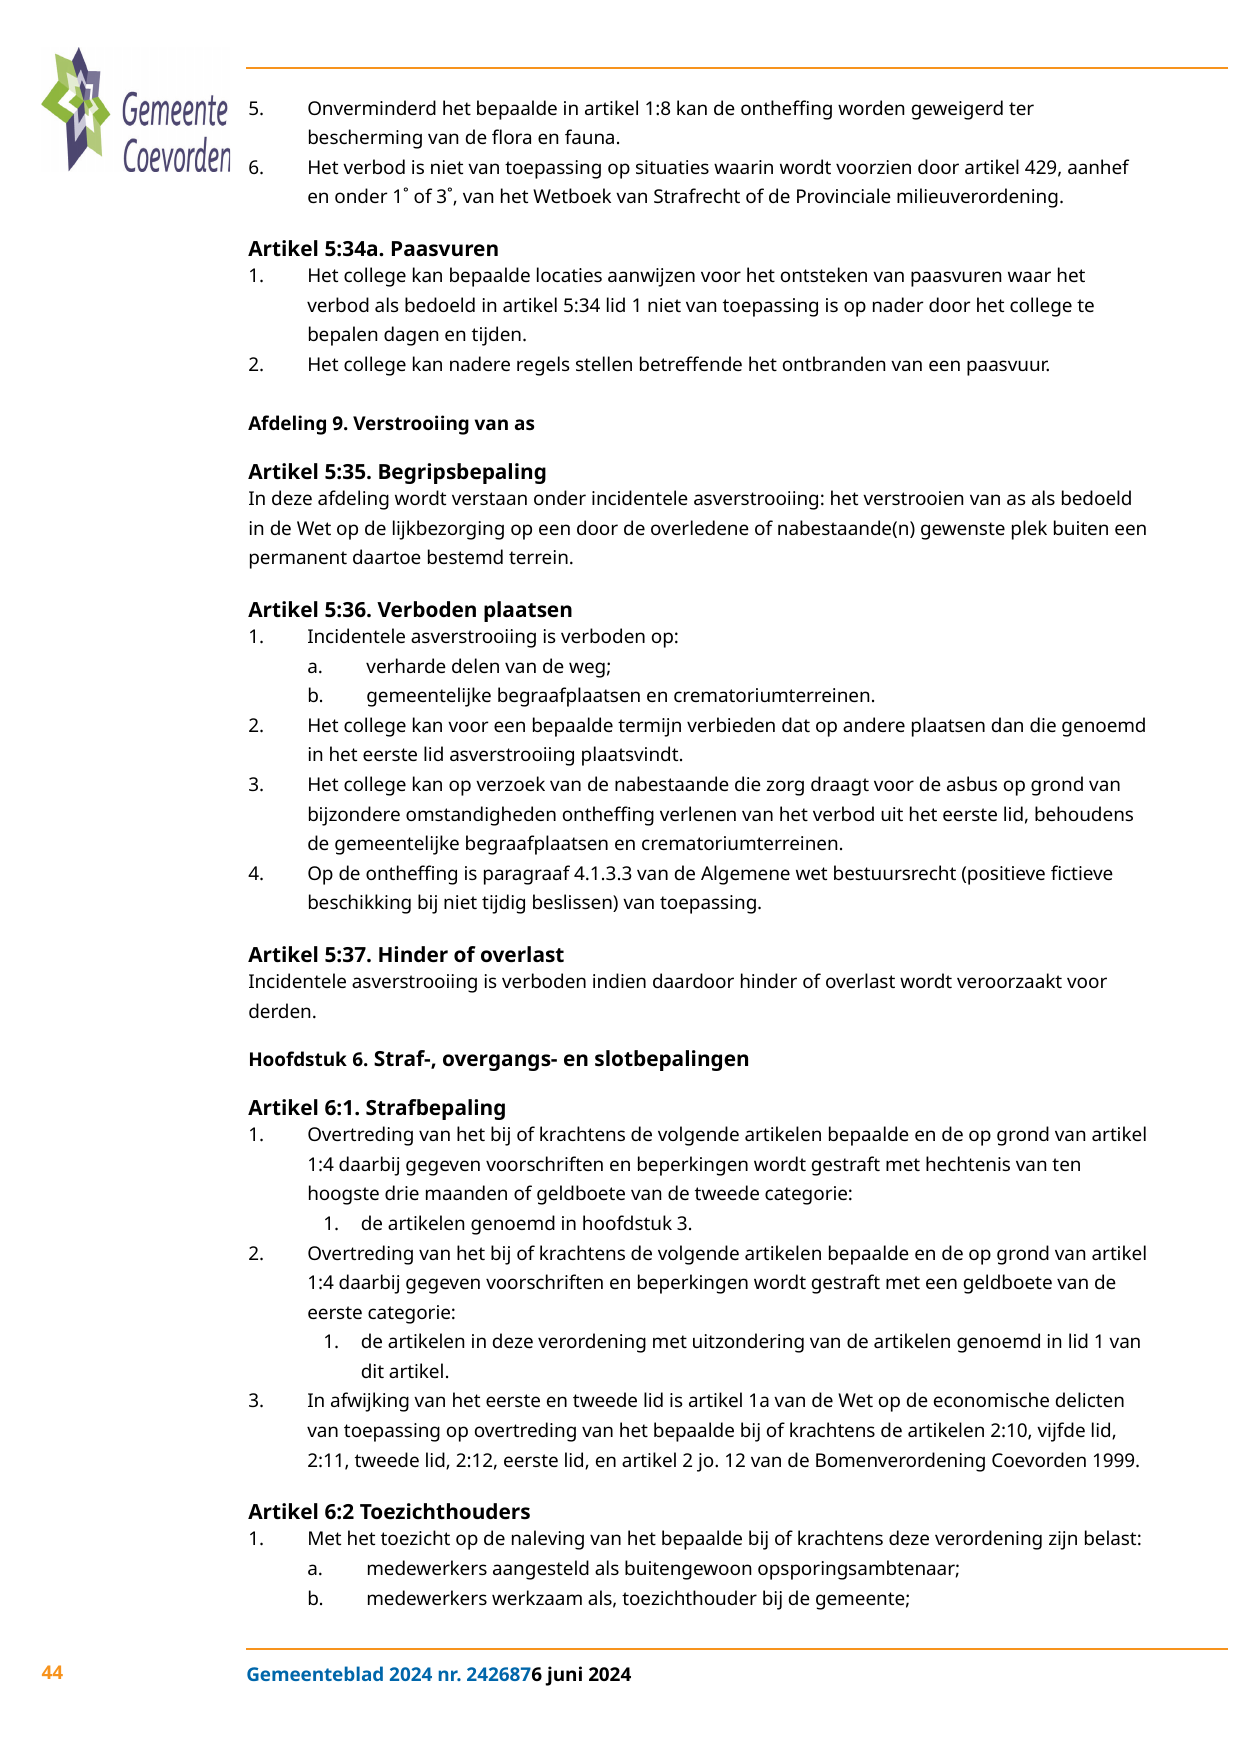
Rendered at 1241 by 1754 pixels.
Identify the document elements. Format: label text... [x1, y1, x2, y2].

text In deze afdeling wordt verstaan onder incidentele asverstrooiing: het verstrooien van as als bedoeld in de Wet op de lijkbezorging op een door de overledene of nabestaande(n) gewenste plek buiten een permanent daartoe bestemd terrein. [248, 485, 1152, 570]
list medewerkers werkzaam als, toezichthouder bij de gemeente; [307, 1585, 1152, 1611]
list Op de ontheffing is paragraaf 4.1.3.3 van de Algemene wet bestuursrecht (positieve fictieve beschikking bij niet tijdig beslissen) van toepassing. [248, 860, 1152, 915]
list de artikelen genoemd in hoofdstuk 3. [323, 1210, 1152, 1236]
text Artikel 5:35. Begripsbepaling [248, 457, 1152, 485]
text Incidentele asverstrooiing is verboden indien daardoor hinder of overlast wordt veroorzaakt voor derden. [248, 968, 1152, 1024]
list Overtreding van het bij of krachtens de volgende artikelen bepaalde en de op grond van artikel 1:4 daarbij gegeven voorschriften en beperkingen wordt gestraft met een geldboete van de eerste categorie: [248, 1240, 1152, 1324]
list medewerkers aangesteld als buitengewoon opsporingsambtenaar; [307, 1555, 1152, 1581]
list Incidentele asverstrooiing is verboden op: [248, 623, 1152, 649]
list Het college kan nadere regels stellen betreffende het ontbranden van een paasvuur. [248, 351, 1152, 377]
text Afdeling 9. Verstrooiing van as [248, 410, 1152, 436]
text Artikel 6:1. Strafbepaling [248, 1093, 1152, 1121]
list Het college kan bepaalde locaties aanwijzen voor het ontsteken van paasvuren waar het verbod als bedoeld in artikel 5:34 lid 1 niet van toepassing is op nader door het college te bepalen dagen en tijden. [248, 262, 1152, 347]
text Artikel 5:36. Verboden plaatsen [248, 595, 1152, 623]
list Het college kan op verzoek van de nabestaande die zorg draagt voor de asbus op grond van bijzondere omstandigheden ontheffing verlenen van het verbod uit het eerste lid, behoudens de gemeentelijke begraafplaatsen en crematoriumterreinen. [248, 771, 1152, 856]
list Het verbod is niet van toepassing op situaties waarin wordt voorzien door artikel 429, aanhef en onder 1˚ of 3˚, van het Wetboek van Strafrecht of de Provinciale milieuverordening. [248, 154, 1152, 209]
list de artikelen in deze verordening met uitzondering van de artikelen genoemd in lid 1 van dit artikel. [323, 1328, 1152, 1384]
text Hoofdstuk 6. Straf-, overgangs- en slotbepalingen [248, 1044, 1152, 1072]
text Artikel 5:37. Hinder of overlast [248, 940, 1152, 968]
text Artikel 5:34a. Paasvuren [248, 234, 1152, 262]
list Onverminderd het bepaalde in artikel 1:8 kan de ontheffing worden geweigerd ter bescherming van de flora en fauna. [248, 95, 1152, 150]
list gemeentelijke begraafplaatsen en crematoriumterreinen. [307, 682, 1152, 708]
list Overtreding van het bij of krachtens de volgende artikelen bepaalde en de op grond van artikel 1:4 daarbij gegeven voorschriften en beperkingen wordt gestraft met hechtenis van ten hoogste drie maanden of geldboete van de tweede categorie: [248, 1121, 1152, 1206]
picture [41, 47, 231, 172]
list Het college kan voor een bepaalde termijn verbieden dat op andere plaatsen dan die genoemd in het eerste lid asverstrooiing plaatsvindt. [248, 712, 1152, 767]
text Artikel 6:2 Toezichthouders [248, 1497, 1152, 1526]
list Met het toezicht op de naleving van het bepaalde bij of krachtens deze verordening zijn belast: [248, 1526, 1152, 1551]
list In afwijking van het eerste en tweede lid is artikel 1a van de Wet op de economische delicten van toepassing op overtreding van het bepaalde bij of krachtens de artikelen 2:10, vijfde lid, 2:11, tweede lid, 2:12, eerste lid, en artikel 2 jo. 12 van de Bomenverordening Coevorden 1999. [248, 1388, 1152, 1472]
list verharde delen van de weg; [307, 653, 1152, 679]
